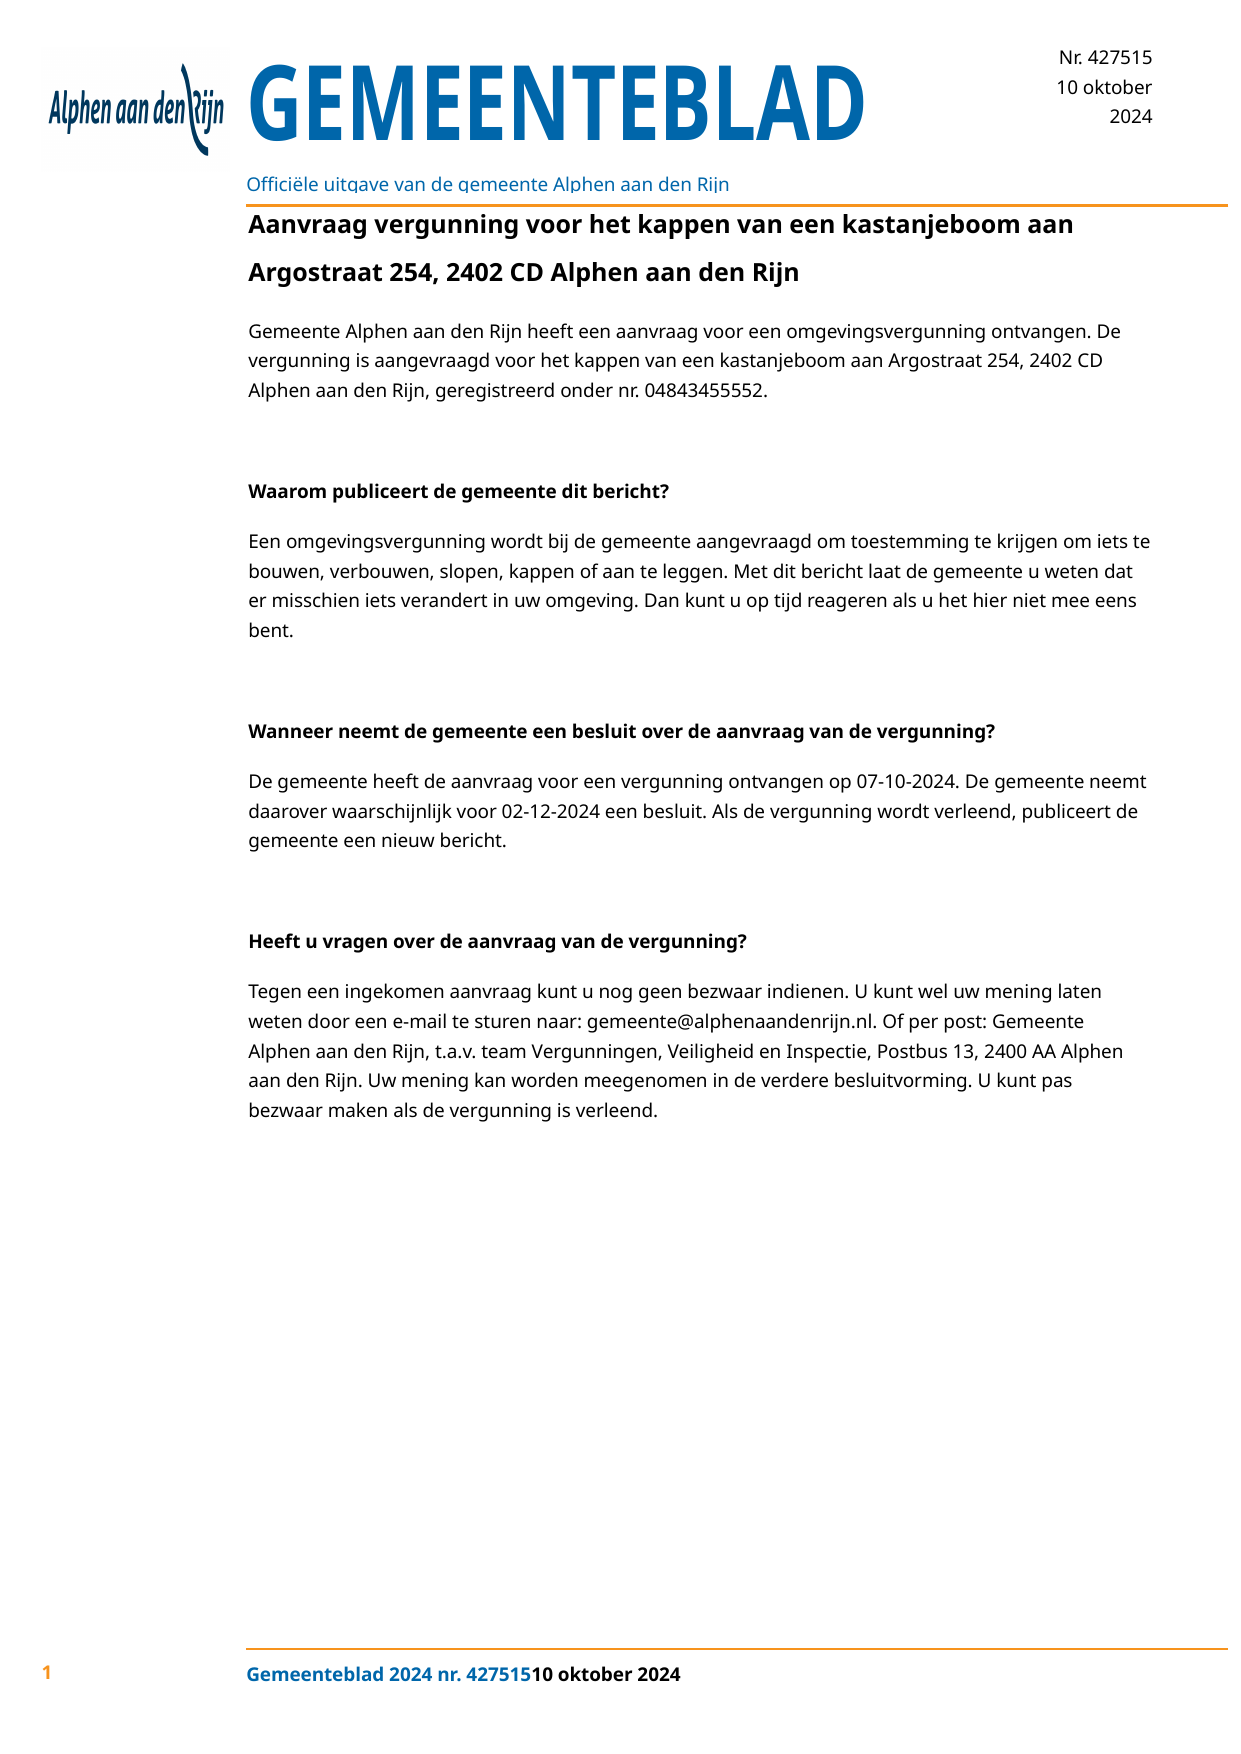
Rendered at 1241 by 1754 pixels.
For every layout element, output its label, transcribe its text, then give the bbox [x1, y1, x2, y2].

text Aanvraag vergunning voor het kappen van een kastanjeboom aan Argostraat 254, 2402 CD Alphen aan den Rijn [248, 207, 1152, 288]
picture [41, 47, 231, 172]
text Waarom publiceert de gemeente dit bericht? [248, 478, 1152, 504]
text De gemeente heeft de aanvraag voor een vergunning ontvangen op 07-10-2024. De gemeente neemt daarover waarschijnlijk voor 02-12-2024 een besluit. Als de vergunning wordt verleend, publiceert de gemeente een nieuw bericht. [248, 768, 1152, 853]
text Heeft u vragen over de aanvraag van de vergunning? [248, 928, 1152, 954]
text Wanneer neemt de gemeente een besluit over de aanvraag van de vergunning? [248, 718, 1152, 744]
text Gemeente Alphen aan den Rijn heeft een aanvraag voor een omgevingsvergunning ontvangen. De vergunning is aangevraagd voor het kappen van een kastanjeboom aan Argostraat 254, 2402 CD Alphen aan den Rijn, geregistreerd onder nr. 04843455552. [248, 318, 1152, 403]
text Een omgevingsvergunning wordt bij de gemeente aangevraagd om toestemming te krijgen om iets te bouwen, verbouwen, slopen, kappen of aan te leggen. Met dit bericht laat de gemeente u weten dat er misschien iets verandert in uw omgeving. Dan kunt u op tijd reageren als u het hier niet mee eens bent. [248, 528, 1152, 643]
text Tegen een ingekomen aanvraag kunt u nog geen bezwaar indienen. U kunt wel uw mening laten weten door een e-mail te sturen naar: gemeente@alphenaandenrijn.nl. Of per post: Gemeente Alphen aan den Rijn, t.a.v. team Vergunningen, Veiligheid en Inspectie, Postbus 13, 2400 AA Alphen aan den Rijn. Uw mening kan worden meegenomen in de verdere besluitvorming. U kunt pas bezwaar maken als de vergunning is verleend. [248, 979, 1152, 1123]
